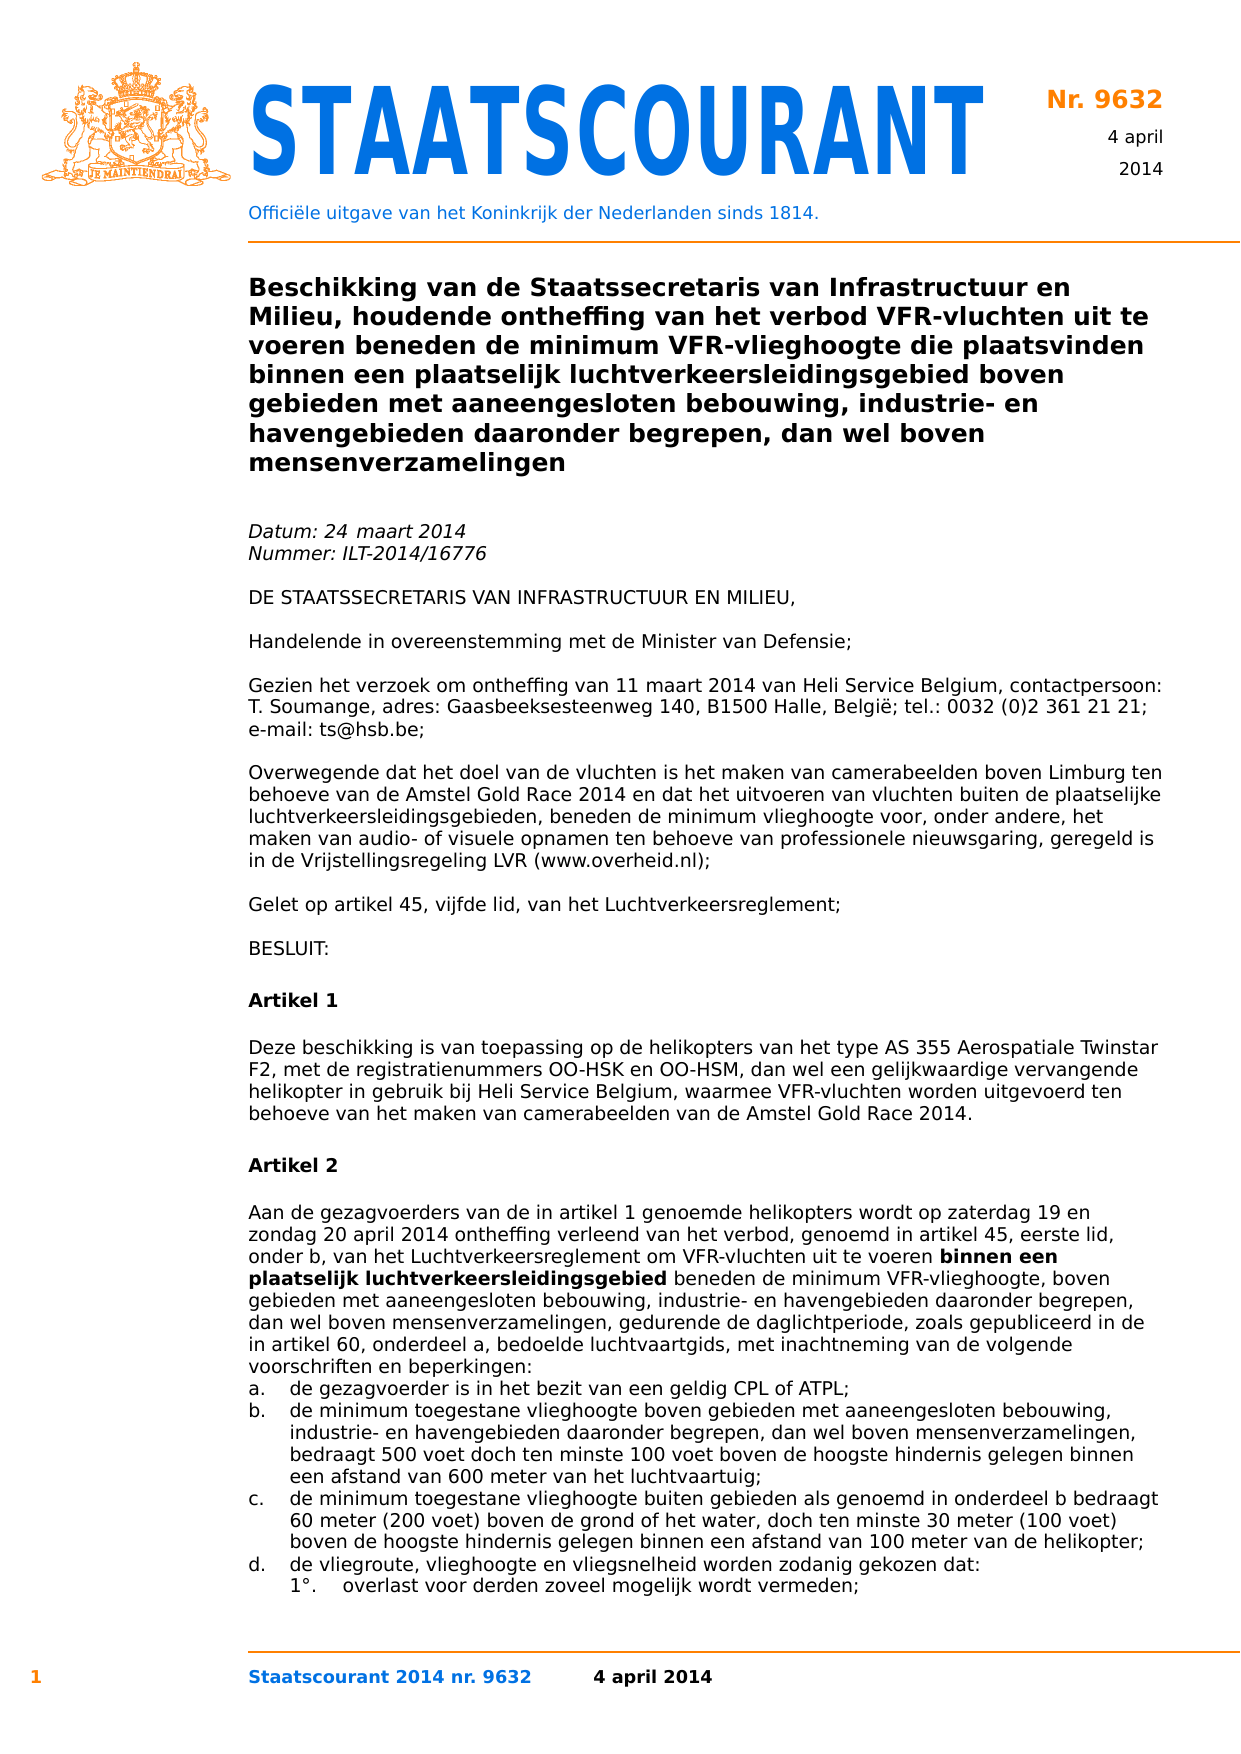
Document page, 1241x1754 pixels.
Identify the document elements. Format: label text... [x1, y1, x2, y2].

table_cell 2014 [998, 153, 1240, 203]
picture [41, 62, 231, 186]
text d. de vliegroute, vlieghoogte en vliegsnelheid worden zodanig gekozen dat: [248, 1553, 1163, 1575]
text Handelende in overeenstemming met de Minister van Defensie; [248, 631, 1163, 653]
subtitle Artikel 2 [248, 1155, 1163, 1177]
text b. de minimum toegestane vlieghoogte boven gebieden met aaneengesloten bebouwing, industrie- en havengebieden daaronder begrepen, dan wel boven mensenverzamelingen, bedraagt 500 voet doch ten minste 100 voet boven de hoogste hindernis gelegen binnen een afstand van 600 meter van het luchtvaartuig; [248, 1399, 1163, 1487]
text DE STAATSSECRETARIS VAN INFRASTRUCTUUR EN MILIEU, [248, 587, 1163, 609]
text Overwegende dat het doel van de vluchten is het maken van camerabeelden boven Limburg ten behoeve van de Amstel Gold Race 2014 en dat het uitvoeren van vluchten buiten de plaatselijke luchtverkeersleidingsgebieden, beneden de minimum vlieghoogte voor, onder andere, het maken van audio- of visuele opnamen ten behoeve van professionele nieuwsgaring, geregeld is in de Vrijstellingsregeling LVR (www.overheid.nl); [248, 762, 1163, 872]
text Gelet op artikel 45, vijfde lid, van het Luchtverkeersreglement; [248, 894, 1163, 916]
text 1°. overlast voor derden zoveel mogelijk wordt vermeden; [289, 1575, 1163, 1597]
text Datum: 24 maart 2014 [248, 521, 1163, 543]
table_header [25, 62, 248, 241]
table_header STAATSCOURANT [248, 62, 998, 203]
subtitle Artikel 1 [248, 990, 1163, 1012]
table_cell 4 april [998, 121, 1240, 153]
text a. de gezagvoerder is in het bezit van een geldig CPL of ATPL; [248, 1378, 1163, 1399]
text Gezien het verzoek om ontheffing van 11 maart 2014 van Heli Service Belgium, contactpersoon: T. Soumange, adres: Gaasbeeksesteenweg 140, B1500 Halle, België; tel.: 0032 (0)2 361 21 21; e-mail: ts@hsb.be; [248, 674, 1163, 740]
text BESLUIT: [248, 938, 1163, 960]
subtitle Beschikking van de Staatssecretaris van Infrastructuur en Milieu, houdende ontheffing van het verbod VFR-vluchten uit te voeren beneden de minimum VFR-vlieghoogte die plaatsvinden binnen een plaatselijk luchtverkeersleidingsgebied boven gebieden met aaneengesloten bebouwing, industrie- en havengebieden daaronder begrepen, dan wel boven mensenverzamelingen [248, 273, 1163, 477]
text Aan de gezagvoerders van de in artikel 1 genoemde helikopters wordt op zaterdag 19 en zondag 20 april 2014 ontheffing verleend van het verbod, genoemd in artikel 45, eerste lid, onder b, van het Luchtverkeersreglement om VFR-vluchten uit te voeren binnen een plaatselijk luchtverkeersleidingsgebied beneden de minimum VFR-vlieghoogte, boven gebieden met aaneengesloten bebouwing, industrie- en havengebieden daaronder begrepen, dan wel boven mensenverzamelingen, gedurende de daglichtperiode, zoals gepubliceerd in de in artikel 60, onderdeel a, bedoelde luchtvaartgids, met inachtneming van de volgende voorschriften en beperkingen: [248, 1202, 1163, 1378]
table_cell Officiële uitgave van het Koninkrijk der Nederlanden sinds 1814. [248, 203, 1240, 241]
text c. de minimum toegestane vlieghoogte buiten gebieden als genoemd in onderdeel b bedraagt 60 meter (200 voet) boven de grond of het water, doch ten minste 30 meter (100 voet) boven de hoogste hindernis gelegen binnen een afstand van 100 meter van de helikopter; [248, 1487, 1163, 1553]
table_header Nr. 9632 [998, 62, 1240, 121]
text Nummer: ILT-2014/16776 [248, 543, 1163, 565]
text Deze beschikking is van toepassing op de helikopters van het type AS 355 Aerospatiale Twinstar F2, met de registratienummers OO-HSK en OO-HSM, dan wel een gelijkwaardige vervangende helikopter in gebruik bij Heli Service Belgium, waarmee VFR-vluchten worden uitgevoerd ten behoeve van het maken van camerabeelden van de Amstel Gold Race 2014. [248, 1037, 1163, 1125]
